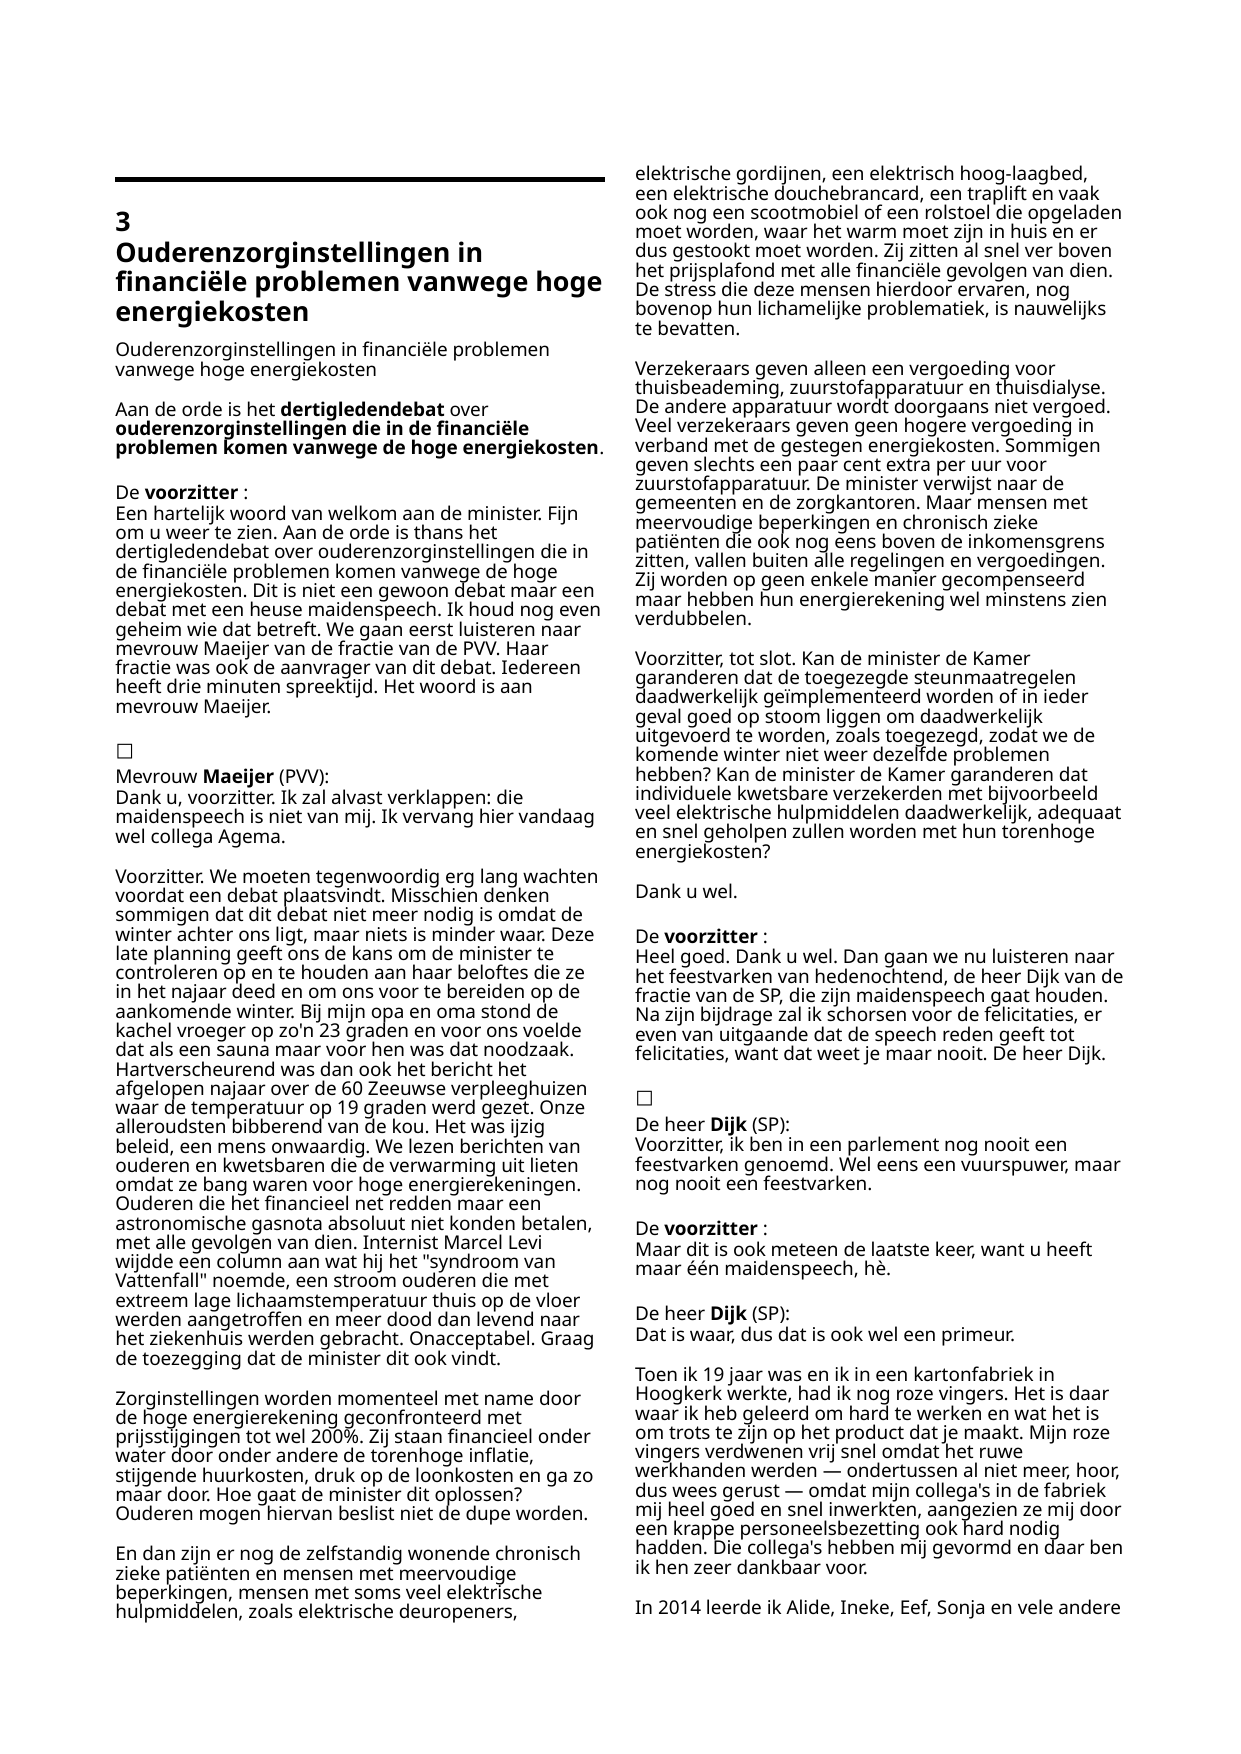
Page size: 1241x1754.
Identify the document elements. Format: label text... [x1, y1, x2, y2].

text Toen ik 19 jaar was en ik in een kartonfabriek in Hoogkerk werkte, had ik nog roze vingers. Het is daar waar ik heb geleerd om hard te werken en wat het is om trots te zijn op het product dat je maakt. Mijn roze vingers verdwenen vrij snel omdat het ruwe werkhanden werden — ondertussen al niet meer, hoor, dus wees gerust — omdat mijn collega's in de fabriek mij heel goed en snel inwerkten, aangezien ze mij door een krappe personeelsbezetting ook hard nodig hadden. Die collega's hebben mij gevormd en daar ben ik hen zeer dankbaar voor. [635, 1366, 1125, 1578]
text elektrische gordijnen, een elektrisch hoog-laagbed, een elektrische douchebrancard, een traplift en vaak ook nog een scootmobiel of een rolstoel die opgeladen moet worden, waar het warm moet zijn in huis en er dus gestookt moet worden. Zij zitten al snel ver boven het prijsplafond met alle financiële gevolgen van dien. De stress die deze mensen hierdoor ervaren, nog bovenop hun lichamelijke problematiek, is nauwelijks te bevatten. [635, 165, 1125, 339]
text Dank u, voorzitter. Ik zal alvast verklappen: die maidenspeech is niet van mij. Ik vervang hier vandaag wel collega Agema. [115, 789, 605, 847]
text Heel goed. Dank u wel. Dan gaan we nu luisteren naar het feestvarken van hedenochtend, de heer Dijk van de fractie van de SP, die zijn maidenspeech gaat houden. Na zijn bijdrage zal ik schorsen voor de felicitaties, er even van uitgaande dat de speech reden geeft tot felicitaties, want dat weet je maar nooit. De heer Dijk. [635, 948, 1125, 1064]
text ⬜ [635, 1085, 1125, 1111]
text Dat is waar, dus dat is ook wel een primeur. [635, 1326, 1125, 1345]
text Mevrouw Maeijer (PVV): [115, 763, 605, 789]
text De voorzitter : [635, 1215, 1125, 1241]
text Dank u wel. [635, 883, 1125, 902]
text Een hartelijk woord van welkom aan de minister. Fijn om u weer te zien. Aan de orde is thans het dertigledendebat over ouderenzorginstellingen die in de financiële problemen komen vanwege de hoge energiekosten. Dit is niet een gewoon debat maar een debat met een heuse maidenspeech. Ik houd nog even geheim wie dat betreft. We gaan eerst luisteren naar mevrouw Maeijer van de fractie van de PVV. Haar fractie was ook de aanvrager van dit debat. Iedereen heeft drie minuten spreektijd. Het woord is aan mevrouw Maeijer. [115, 505, 605, 717]
text 3 [115, 203, 605, 239]
text Voorzitter, ik ben in een parlement nog nooit een feestvarken genoemd. Wel eens een vuurspuwer, maar nog nooit een feestvarken. [635, 1136, 1125, 1194]
text Maar dit is ook meteen de laatste keer, want u heeft maar één maidenspeech, hè. [635, 1241, 1125, 1279]
text Zorginstellingen worden momenteel met name door de hoge energierekening geconfronteerd met prijsstijgingen tot wel 200%. Zij staan financieel onder water door onder andere de torenhoge inflatie, stijgende huurkosten, druk op de loonkosten en ga zo maar door. Hoe gaat de minister dit oplossen? Ouderen mogen hiervan beslist niet de dupe worden. [115, 1389, 605, 1524]
text Aan de orde is het dertigledendebat over ouderenzorginstellingen die in de financiële problemen komen vanwege de hoge energiekosten. [115, 401, 605, 458]
text Ouderenzorginstellingen in financiële problemen vanwege hoge energiekosten [115, 341, 605, 380]
text De voorzitter : [115, 479, 605, 505]
text Ouderenzorginstellingen in financiële problemen vanwege hoge energiekosten [115, 239, 605, 341]
text De voorzitter : [635, 923, 1125, 948]
text De heer Dijk (SP): [635, 1300, 1125, 1326]
text ⬜ [115, 738, 605, 763]
text En dan zijn er nog de zelfstandig wonende chronisch zieke patiënten en mensen met meervoudige beperkingen, mensen met soms veel elektrische hulpmiddelen, zoals elektrische deuropeners, [115, 1545, 605, 1622]
text De heer Dijk (SP): [635, 1111, 1125, 1136]
text Voorzitter, tot slot. Kan de minister de Kamer garanderen dat de toegezegde steunmaatregelen daadwerkelijk geïmplementeerd worden of in ieder geval goed op stoom liggen om daadwerkelijk uitgevoerd te worden, zoals toegezegd, zodat we de komende winter niet weer dezelfde problemen hebben? Kan de minister de Kamer garanderen dat individuele kwetsbare verzekerden met bijvoorbeeld veel elektrische hulpmiddelen daadwerkelijk, adequaat en snel geholpen zullen worden met hun torenhoge energiekosten? [635, 650, 1125, 862]
text Verzekeraars geven alleen een vergoeding voor thuisbeademing, zuurstofapparatuur en thuisdialyse. De andere apparatuur wordt doorgaans niet vergoed. Veel verzekeraars geven geen hogere vergoeding in verband met de gestegen energiekosten. Sommigen geven slechts een paar cent extra per uur voor zuurstofapparatuur. De minister verwijst naar de gemeenten en de zorgkantoren. Maar mensen met meervoudige beperkingen en chronisch zieke patiënten die ook nog eens boven de inkomensgrens zitten, vallen buiten alle regelingen en vergoedingen. Zij worden op geen enkele manier gecompenseerd maar hebben hun energierekening wel minstens zien verdubbelen. [635, 359, 1125, 629]
text Voorzitter. We moeten tegenwoordig erg lang wachten voordat een debat plaatsvindt. Misschien denken sommigen dat dit debat niet meer nodig is omdat de winter achter ons ligt, maar niets is minder waar. Deze late planning geeft ons de kans om de minister te controleren op en te houden aan haar beloftes die ze in het najaar deed en om ons voor te bereiden op de aankomende winter. Bij mijn opa en oma stond de kachel vroeger op zo'n 23 graden en voor ons voelde dat als een sauna maar voor hen was dat noodzaak. Hartverscheurend was dan ook het bericht het afgelopen najaar over de 60 Zeeuwse verpleeghuizen waar de temperatuur op 19 graden werd gezet. Onze alleroudsten bibberend van de kou. Het was ijzig beleid, een mens onwaardig. We lezen berichten van ouderen en kwetsbaren die de verwarming uit lieten omdat ze bang waren voor hoge energierekeningen. Ouderen die het financieel net redden maar een astronomische gasnota absoluut niet konden betalen, met alle gevolgen van dien. Internist Marcel Levi wijdde een column aan wat hij het "syndroom van Vattenfall" noemde, een stroom ouderen die met extreem lage lichaamstemperatuur thuis op de vloer werden aangetroffen en meer dood dan levend naar het ziekenhuis werden gebracht. Onacceptabel. Graag de toezegging dat de minister dit ook vindt. [115, 868, 605, 1369]
text In 2014 leerde ik Alide, Ineke, Eef, Sonja en vele andere [635, 1599, 1125, 1618]
